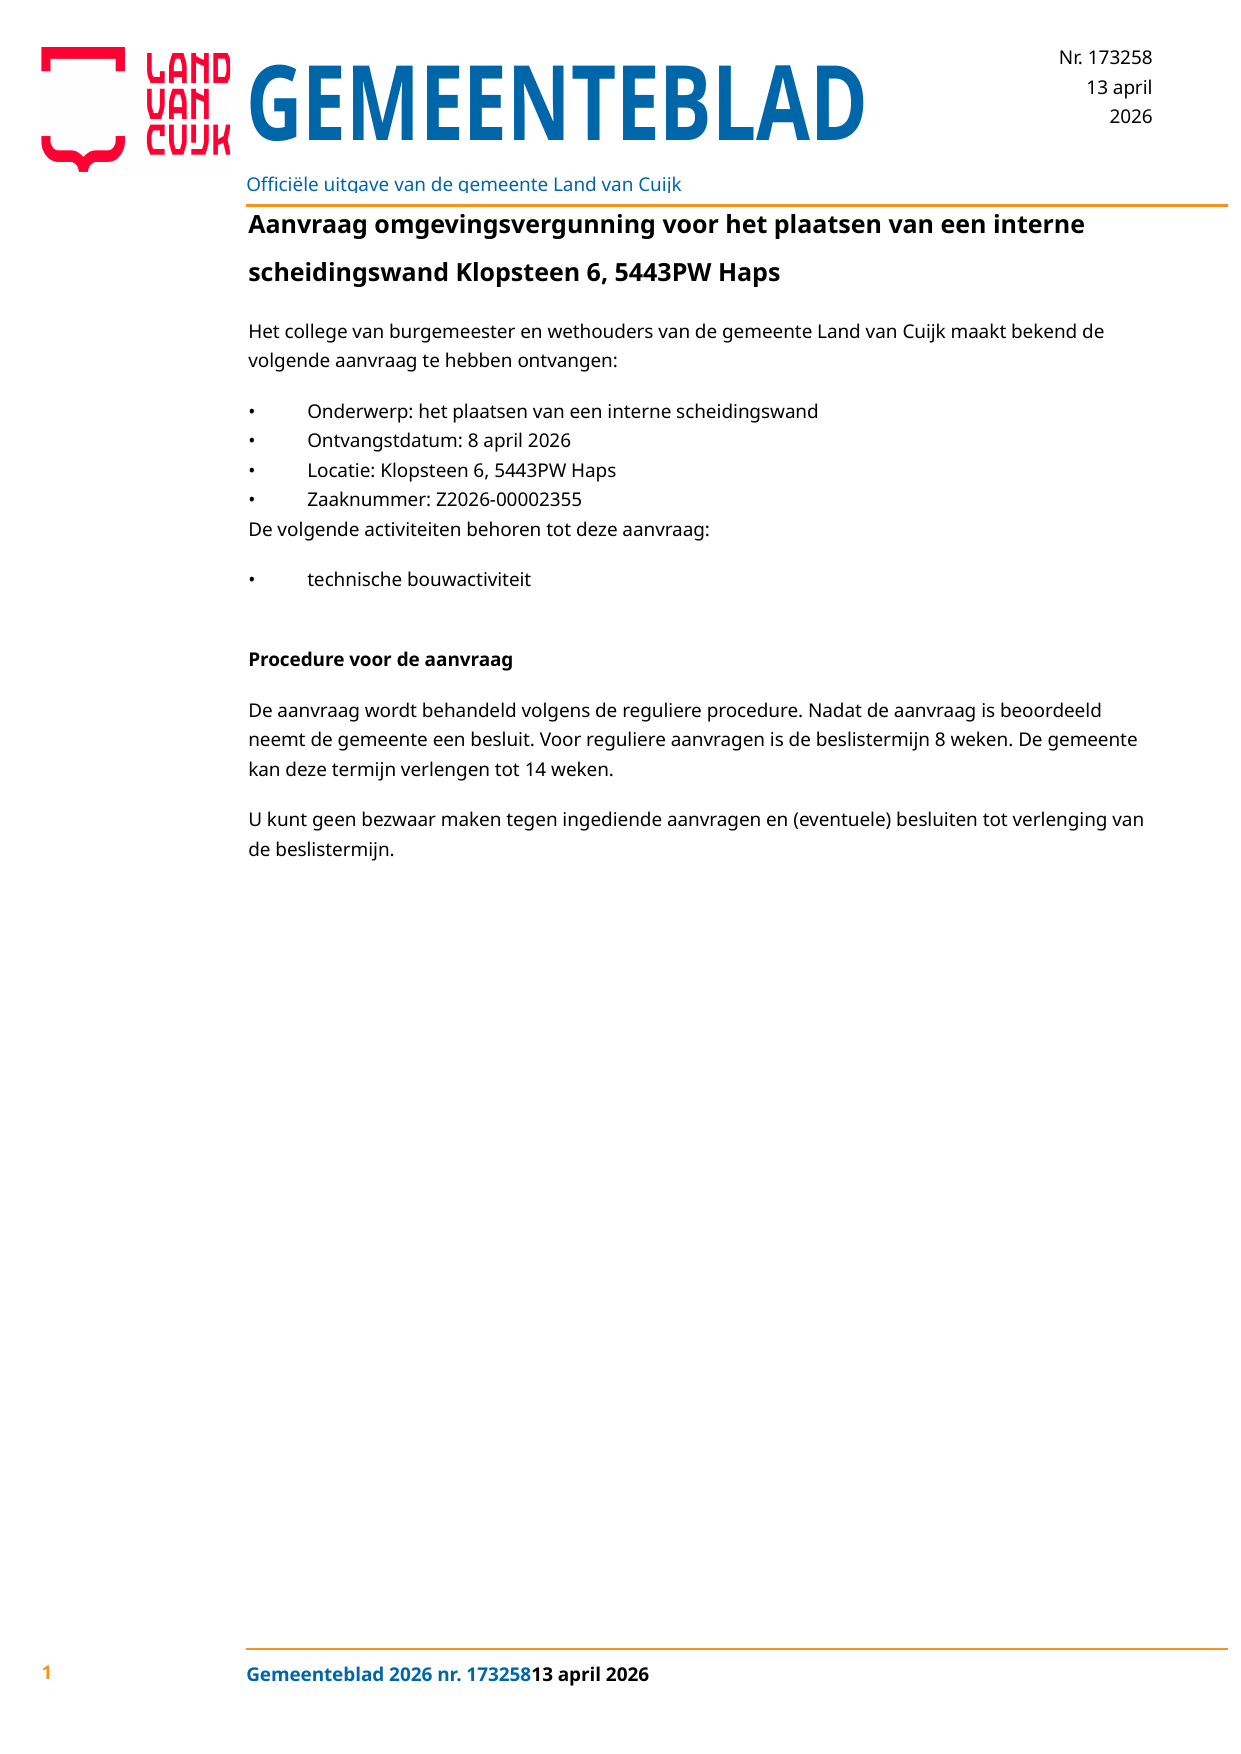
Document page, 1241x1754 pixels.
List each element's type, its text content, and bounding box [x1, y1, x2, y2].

list Ontvangstdatum: 8 april 2026 [248, 427, 1152, 453]
list Zaaknummer: Z2026-00002355 [248, 487, 1152, 512]
text De aanvraag wordt behandeld volgens de reguliere procedure. Nadat de aanvraag is beoordeeld neemt de gemeente een besluit. Voor reguliere aanvragen is de beslistermijn 8 weken. De gemeente kan deze termijn verlengen tot 14 weken. [248, 697, 1152, 782]
text De volgende activiteiten behoren tot deze aanvraag: [248, 516, 1152, 542]
list Onderwerp: het plaatsen van een interne scheidingswand [248, 398, 1152, 424]
text Het college van burgemeester en wethouders van de gemeente Land van Cuijk maakt bekend de volgende aanvraag te hebben ontvangen: [248, 318, 1152, 373]
picture [41, 47, 231, 172]
list Locatie: Klopsteen 6, 5443PW Haps [248, 457, 1152, 483]
list technische bouwactiviteit [248, 567, 1152, 592]
text Procedure voor de aanvraag [248, 647, 1152, 672]
text U kunt geen bezwaar maken tegen ingediende aanvragen en (eventuele) besluiten tot verlenging van de beslistermijn. [248, 807, 1152, 862]
text Aanvraag omgevingsvergunning voor het plaatsen van een interne scheidingswand Klopsteen 6, 5443PW Haps [248, 207, 1152, 288]
